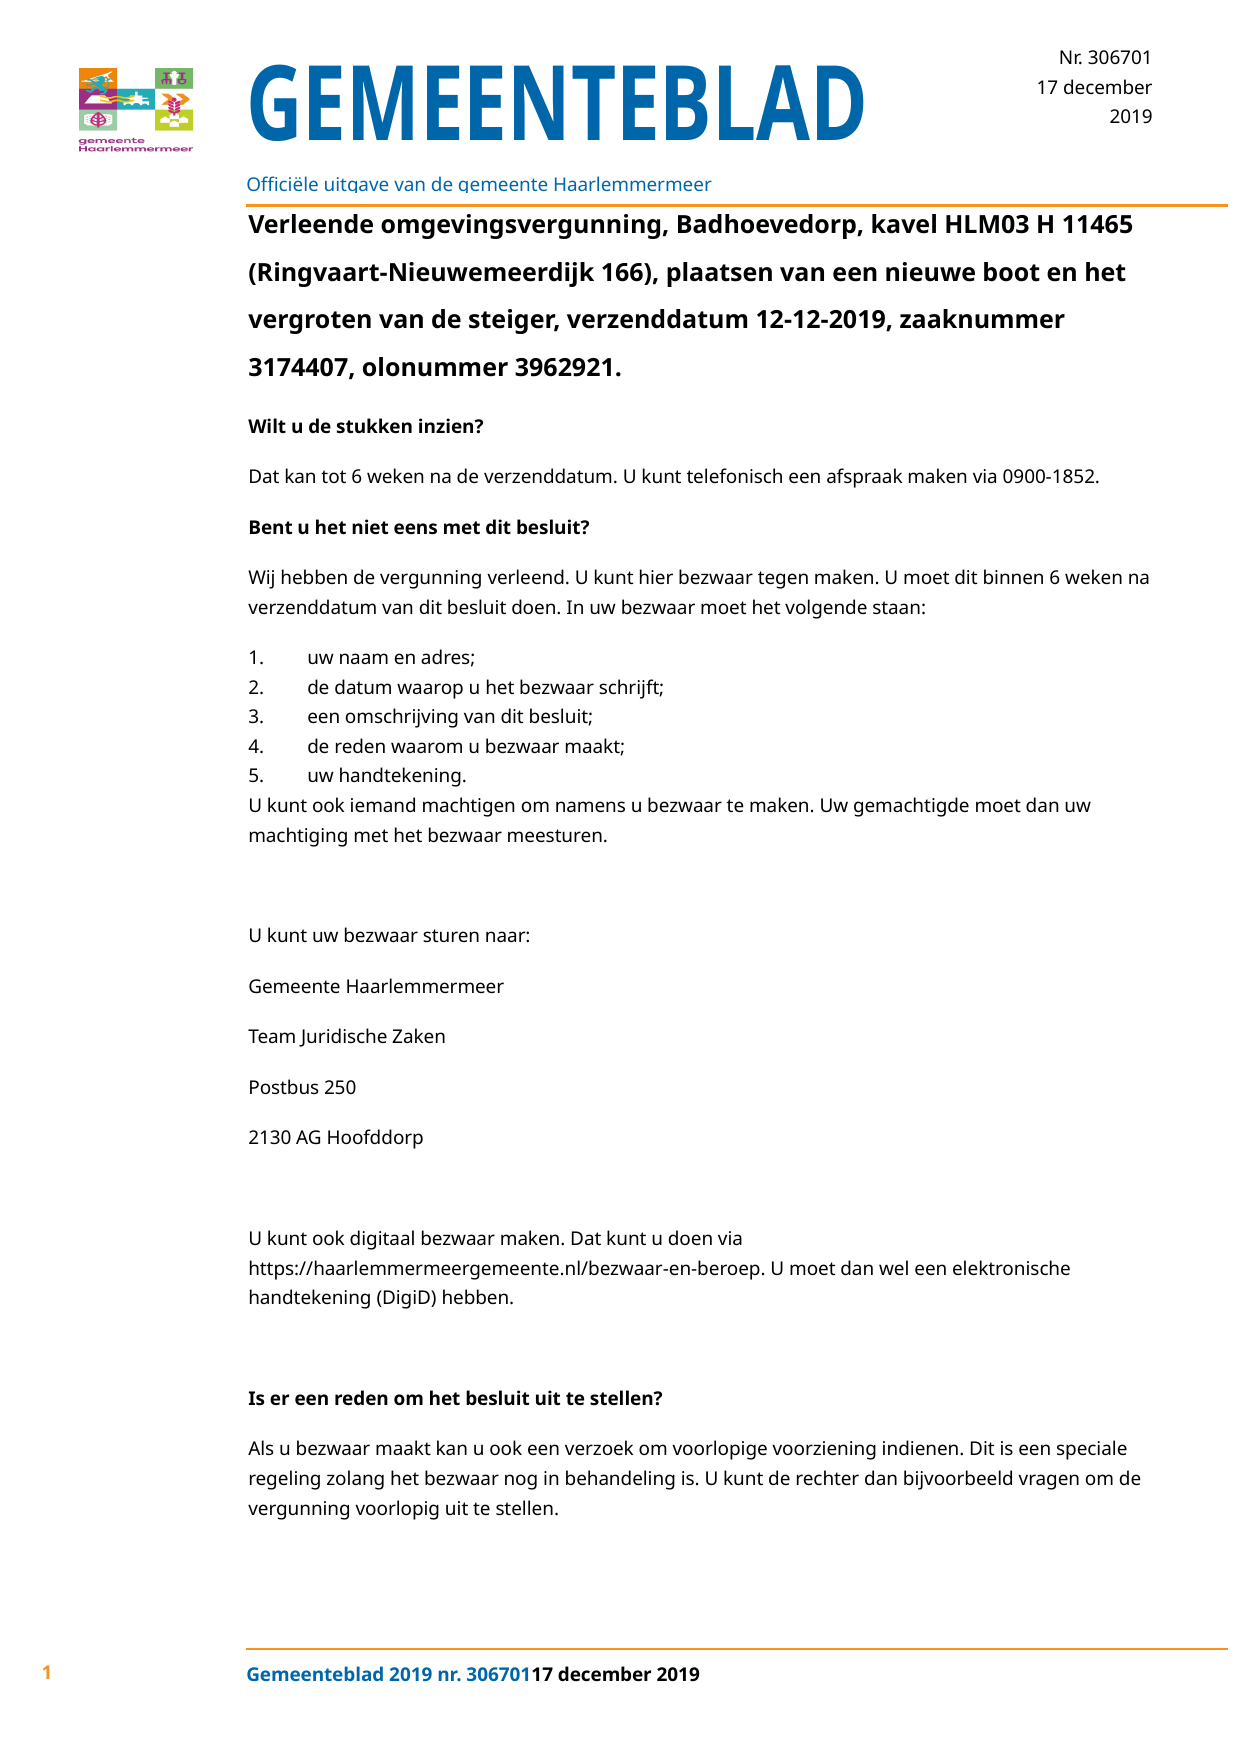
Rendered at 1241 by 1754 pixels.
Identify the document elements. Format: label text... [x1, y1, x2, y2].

text Postbus 250 [248, 1074, 1152, 1100]
text Als u bezwaar maakt kan u ook een verzoek om voorlopige voorziening indienen. Dit is een speciale regeling zolang het bezwaar nog in behandeling is. U kunt de rechter dan bijvoorbeeld vragen om de vergunning voorlopig uit te stellen. [248, 1436, 1152, 1521]
text Verleende omgevingsvergunning, Badhoevedorp, kavel HLM03 H 11465 (Ringvaart-Nieuwemeerdijk 166), plaatsen van een nieuwe boot en het vergroten van de steiger, verzenddatum 12-12-2019, zaaknummer 3174407, olonummer 3962921. [248, 207, 1152, 384]
text Wij hebben de vergunning verleend. U kunt hier bezwaar tegen maken. U moet dit binnen 6 weken na verzenddatum van dit besluit doen. In uw bezwaar moet het volgende staan: [248, 564, 1152, 620]
text U kunt uw bezwaar sturen naar: [248, 923, 1152, 948]
text U kunt ook iemand machtigen om namens u bezwaar te maken. Uw gemachtigde moet dan uw machtiging met het bezwaar meesturen. [248, 792, 1152, 848]
text Wilt u de stukken inzien? [248, 413, 1152, 439]
text Team Juridische Zaken [248, 1023, 1152, 1049]
text Bent u het niet eens met dit besluit? [248, 514, 1152, 540]
list uw naam en adres; [248, 644, 1152, 670]
list de reden waarom u bezwaar maakt; [248, 733, 1152, 759]
list de datum waarop u het bezwaar schrijft; [248, 674, 1152, 700]
text Is er een reden om het besluit uit te stellen? [248, 1385, 1152, 1411]
text Gemeente Haarlemmermeer [248, 973, 1152, 999]
text Dat kan tot 6 weken na de verzenddatum. U kunt telefonisch een afspraak maken via 0900-1852. [248, 463, 1152, 489]
text U kunt ook digitaal bezwaar maken. Dat kunt u doen via https://haarlemmermeergemeente.nl/bezwaar-en-beroep. U moet dan wel een elektronische handtekening (DigiD) hebben. [248, 1225, 1152, 1310]
list uw handtekening. [248, 763, 1152, 788]
text 2130 AG Hoofddorp [248, 1124, 1152, 1150]
list een omschrijving van dit besluit; [248, 703, 1152, 729]
picture [41, 47, 231, 172]
